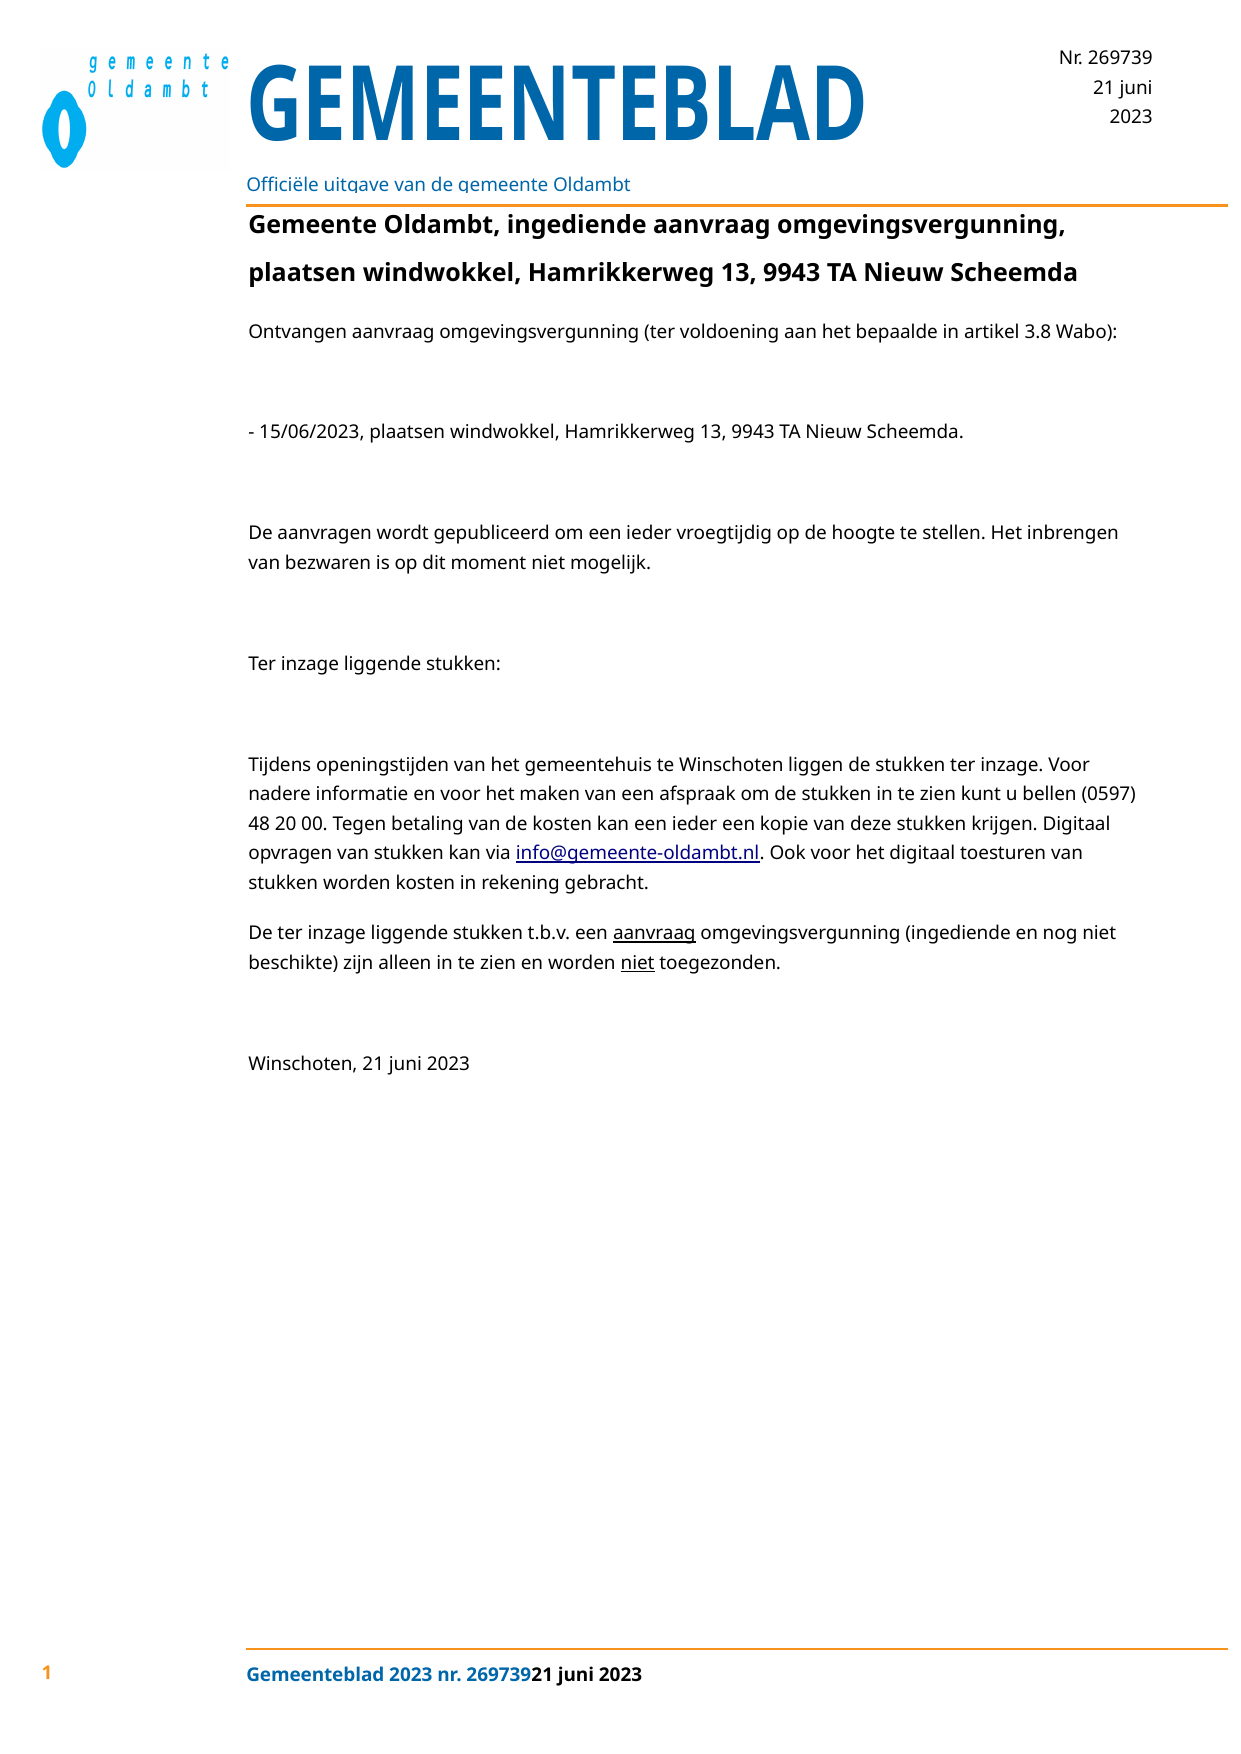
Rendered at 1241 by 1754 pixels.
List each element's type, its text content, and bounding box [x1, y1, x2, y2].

text Gemeente Oldambt, ingediende aanvraag omgevingsvergunning, plaatsen windwokkel, Hamrikkerweg 13, 9943 TA Nieuw Scheemda [248, 207, 1152, 288]
text De ter inzage liggende stukken t.b.v. een aanvraag omgevingsvergunning (ingediende en nog niet beschikte) zijn alleen in te zien en worden niet toegezonden. [248, 919, 1152, 975]
text De aanvragen wordt gepubliceerd om een ieder vroegtijdig op de hoogte te stellen. Het inbrengen van bezwaren is op dit moment niet mogelijk. [248, 519, 1152, 575]
text Winschoten, 21 juni 2023 [248, 1050, 1152, 1076]
text Ter inzage liggende stukken: [248, 650, 1152, 676]
text Ontvangen aanvraag omgevingsvergunning (ter voldoening aan het bepaalde in artikel 3.8 Wabo): [248, 318, 1152, 344]
picture [41, 47, 231, 172]
text Tijdens openingstijden van het gemeentehuis te Winschoten liggen de stukken ter inzage. Voor nadere informatie en voor het maken van een afspraak om de stukken in te zien kunt u bellen (0597) 48 20 00. Tegen betaling van de kosten kan een ieder een kopie van deze stukken krijgen. Digitaal opvragen van stukken kan via info@gemeente-oldambt.nl. Ook voor het digitaal toesturen van stukken worden kosten in rekening gebracht. [248, 751, 1152, 895]
text - 15/06/2023, plaatsen windwokkel, Hamrikkerweg 13, 9943 TA Nieuw Scheemda. [248, 419, 1152, 444]
